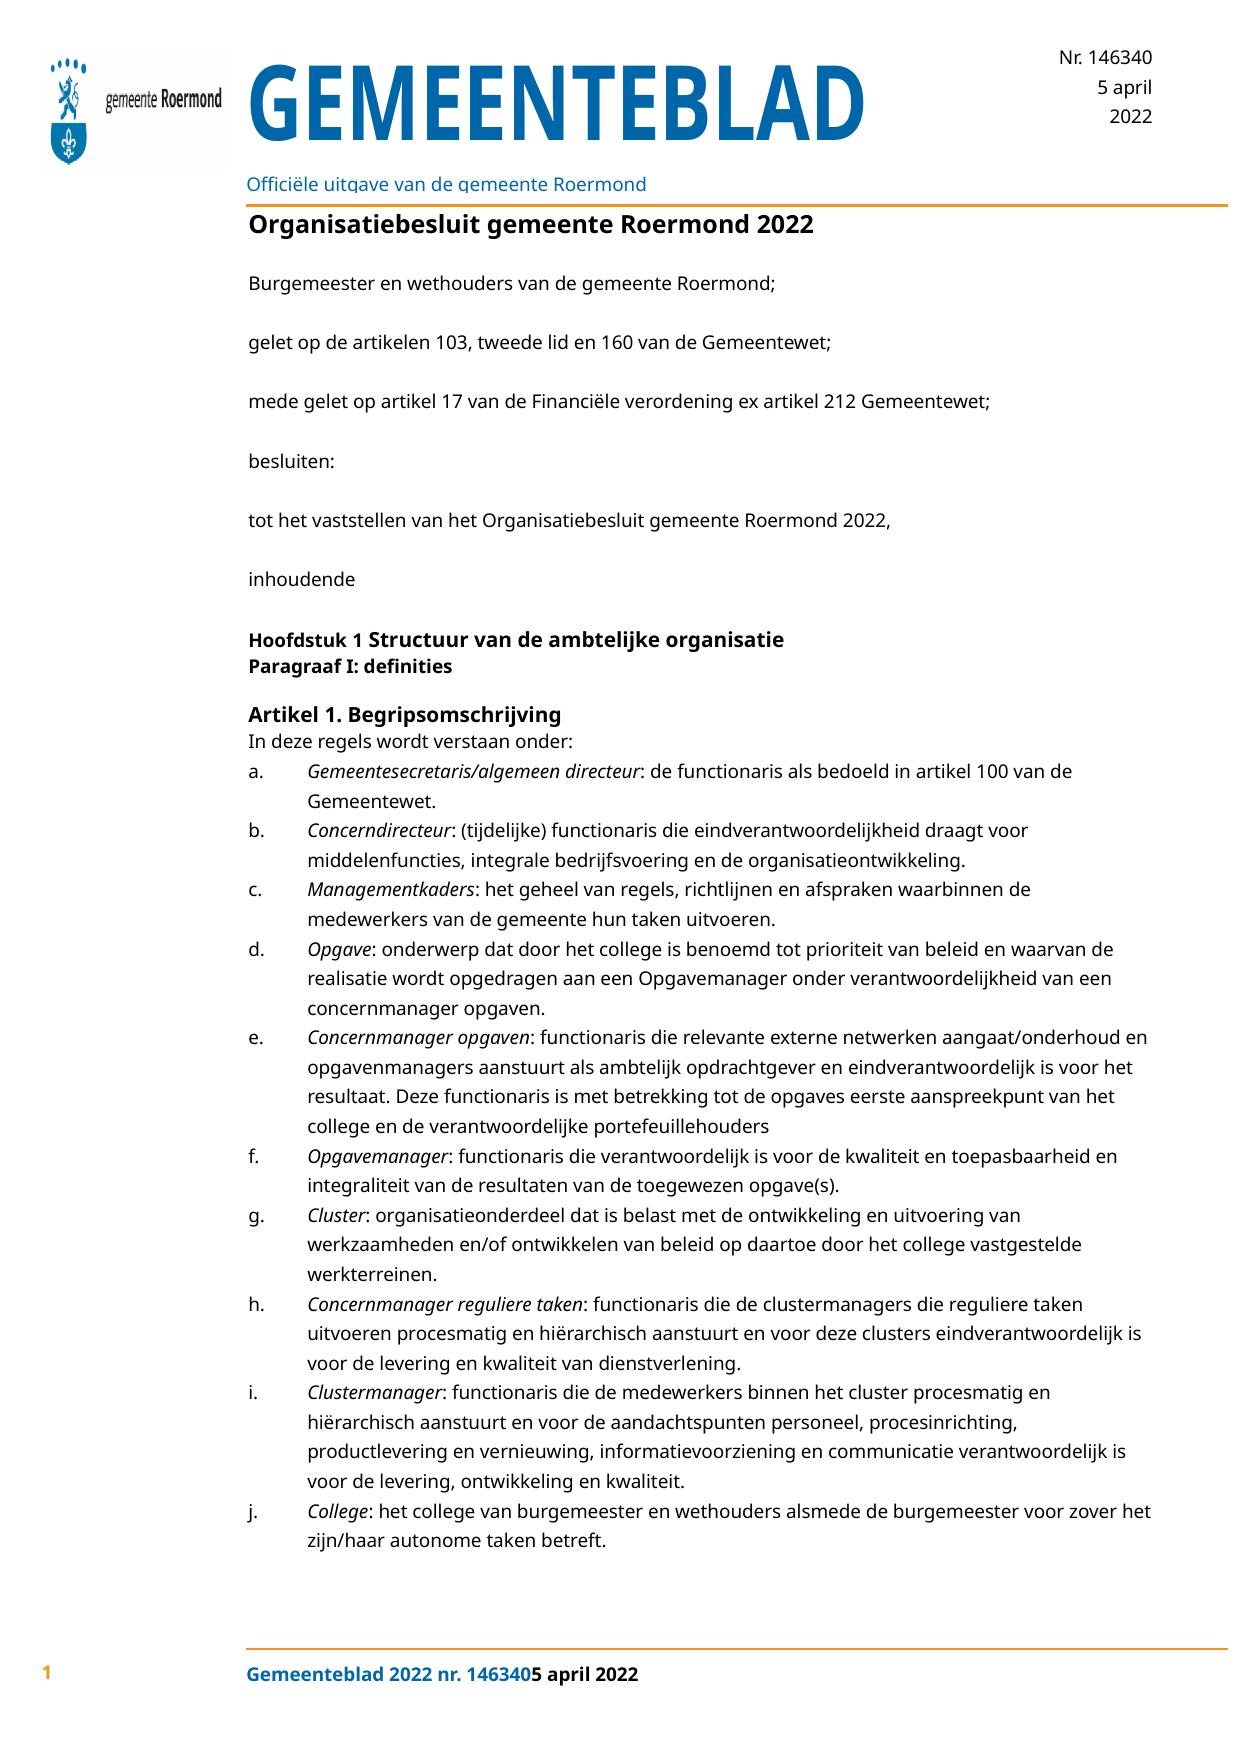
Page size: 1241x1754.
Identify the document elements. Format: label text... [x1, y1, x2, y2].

text inhoudende [248, 566, 1152, 592]
list Concerndirecteur: (tijdelijke) functionaris die eindverantwoordelijkheid draagt voor middelenfuncties, integrale bedrijfsvoering en de organisatieontwikkeling. [248, 817, 1152, 873]
text Burgemeester en wethouders van de gemeente Roermond; [248, 270, 1152, 296]
text besluiten: [248, 448, 1152, 473]
list Managementkaders: het geheel van regels, richtlijnen en afspraken waarbinnen de medewerkers van de gemeente hun taken uitvoeren. [248, 877, 1152, 932]
text Paragraaf I: definities [248, 654, 1152, 679]
text Artikel 1. Begripsomschrijving [248, 700, 1152, 729]
text tot het vaststellen van het Organisatiebesluit gemeente Roermond 2022, [248, 507, 1152, 533]
text gelet op de artikelen 103, tweede lid en 160 van de Gemeentewet; [248, 329, 1152, 355]
picture [41, 47, 231, 172]
list Concernmanager opgaven: functionaris die relevante externe netwerken aangaat/onderhoud en opgavenmanagers aanstuurt als ambtelijk opdrachtgever en eindverantwoordelijk is voor het resultaat. Deze functionaris is met betrekking tot de opgaves eerste aanspreekpunt van het college en de verantwoordelijke portefeuillehouders [248, 1024, 1152, 1139]
text mede gelet op artikel 17 van de Financiële verordening ex artikel 212 Gemeentewet; [248, 389, 1152, 414]
text Hoofdstuk 1 Structuur van de ambtelijke organisatie [248, 625, 1152, 654]
list Opgavemanager: functionaris die verantwoordelijk is voor de kwaliteit en toepasbaarheid en integraliteit van de resultaten van de toegewezen opgave(s). [248, 1143, 1152, 1198]
text Organisatiebesluit gemeente Roermond 2022 [248, 207, 1152, 241]
list College: het college van burgemeester en wethouders alsmede de burgemeester voor zover het zijn/haar autonome taken betreft. [248, 1498, 1152, 1553]
list Gemeentesecretaris/algemeen directeur: de functionaris als bedoeld in artikel 100 van de Gemeentewet. [248, 758, 1152, 814]
list Clustermanager: functionaris die de medewerkers binnen het cluster procesmatig en hiërarchisch aanstuurt en voor de aandachtspunten personeel, procesinrichting, productlevering en vernieuwing, informatievoorziening en communicatie verantwoordelijk is voor de levering, ontwikkeling en kwaliteit. [248, 1379, 1152, 1494]
list Cluster: organisatieonderdeel dat is belast met de ontwikkeling en uitvoering van werkzaamheden en/of ontwikkelen van beleid op daartoe door het college vastgestelde werkterreinen. [248, 1202, 1152, 1287]
list Opgave: onderwerp dat door het college is benoemd tot prioriteit van beleid en waarvan de realisatie wordt opgedragen aan een Opgavemanager onder verantwoordelijkheid van een concernmanager opgaven. [248, 936, 1152, 1021]
list Concernmanager reguliere taken: functionaris die de clustermanagers die reguliere taken uitvoeren procesmatig en hiërarchisch aanstuurt en voor deze clusters eindverantwoordelijk is voor de levering en kwaliteit van dienstverlening. [248, 1291, 1152, 1376]
text In deze regels wordt verstaan onder: [248, 729, 1152, 754]
